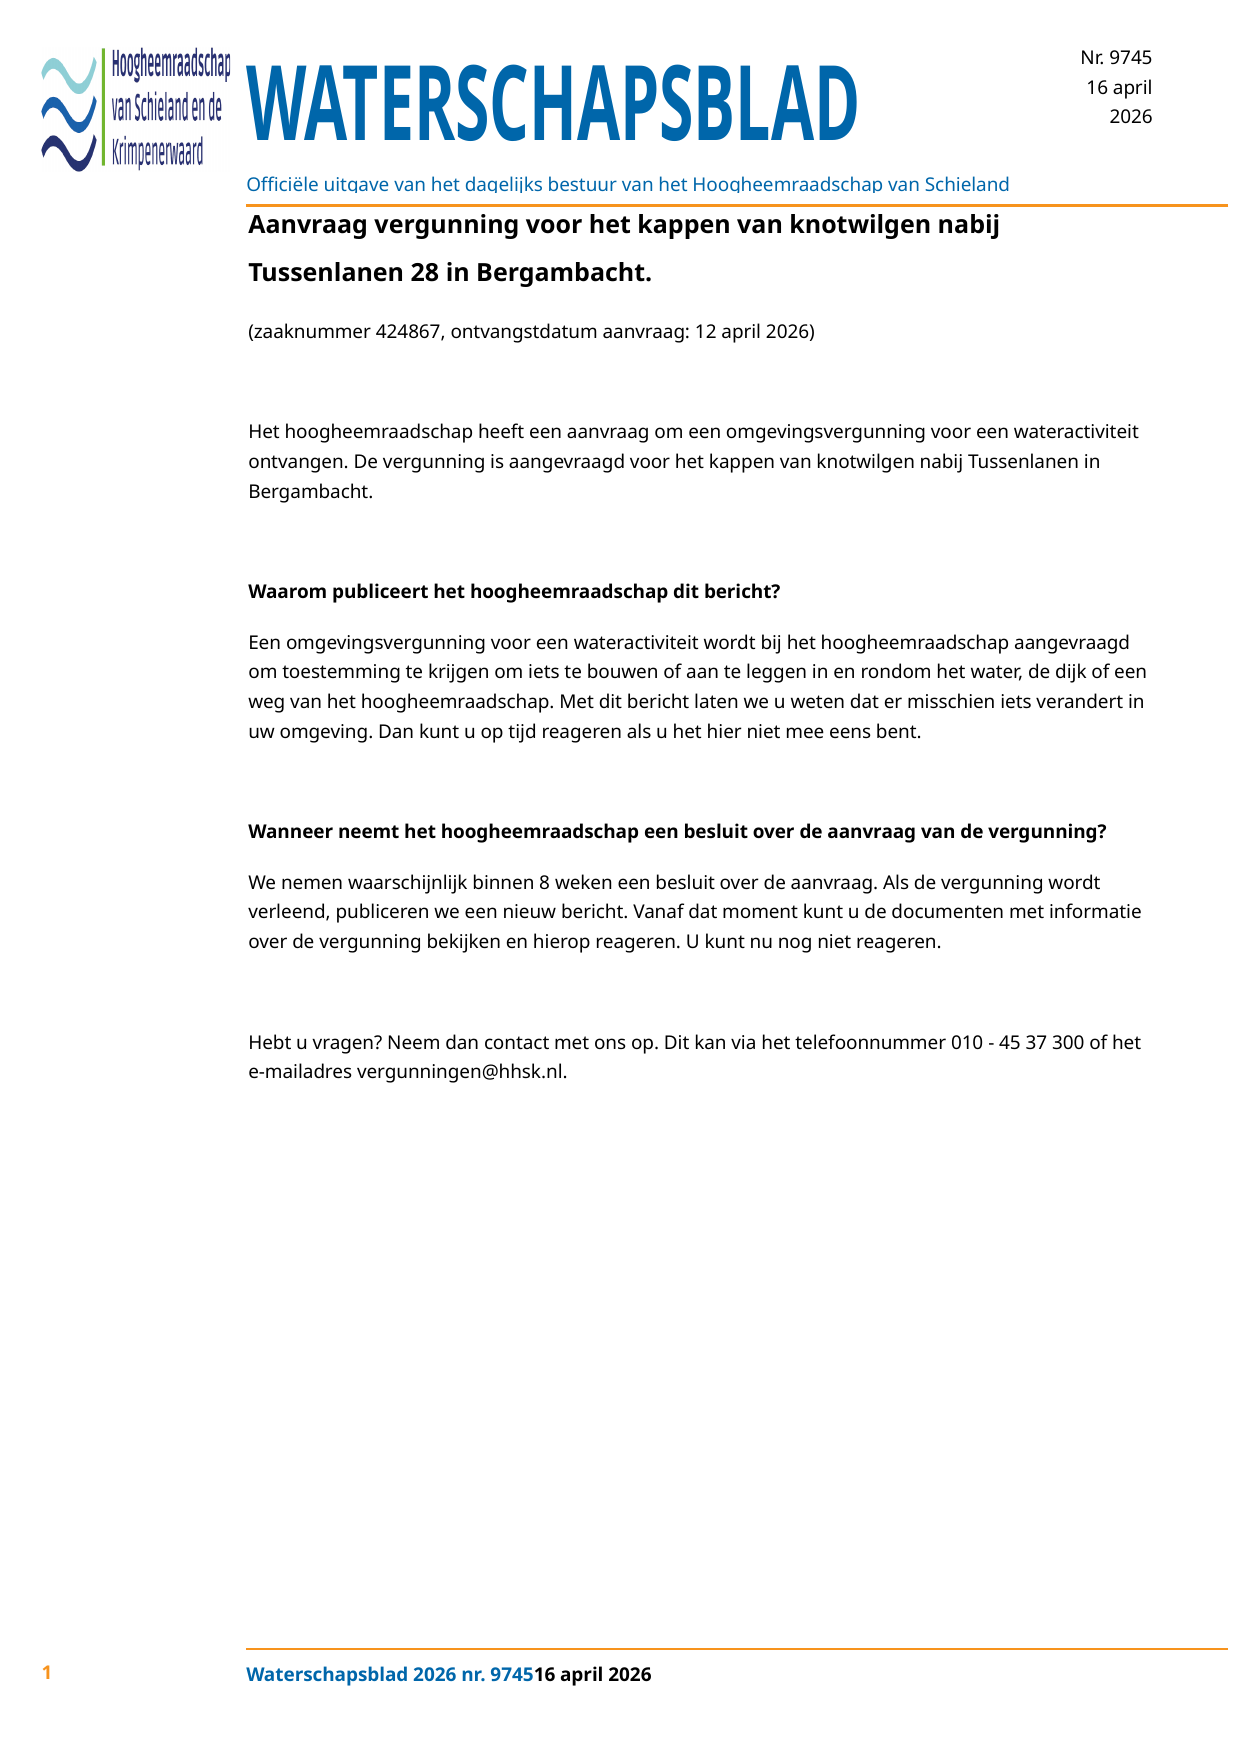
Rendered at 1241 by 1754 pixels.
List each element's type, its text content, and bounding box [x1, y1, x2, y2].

text Het hoogheemraadschap heeft een aanvraag om een omgevingsvergunning voor een wateractiviteit ontvangen. De vergunning is aangevraagd voor het kappen van knotwilgen nabij Tussenlanen in Bergambacht. [248, 419, 1152, 504]
text (zaaknummer 424867, ontvangstdatum aanvraag: 12 april 2026) [248, 318, 1152, 344]
text Wanneer neemt het hoogheemraadschap een besluit over de aanvraag van de vergunning? [248, 819, 1152, 844]
text We nemen waarschijnlijk binnen 8 weken een besluit over de aanvraag. Als de vergunning wordt verleend, publiceren we een nieuw bericht. Vanaf dat moment kunt u de documenten met informatie over de vergunning bekijken en hierop reageren. U kunt nu nog niet reageren. [248, 869, 1152, 954]
text Waarom publiceert het hoogheemraadschap dit bericht? [248, 579, 1152, 604]
text Aanvraag vergunning voor het kappen van knotwilgen nabij Tussenlanen 28 in Bergambacht. [248, 207, 1152, 288]
text Een omgevingsvergunning voor een wateractiviteit wordt bij het hoogheemraadschap aangevraagd om toestemming te krijgen om iets te bouwen of aan te leggen in en rondom het water, de dijk of een weg van het hoogheemraadschap. Met dit bericht laten we u weten dat er misschien iets verandert in uw omgeving. Dan kunt u op tijd reageren als u het hier niet mee eens bent. [248, 629, 1152, 744]
text Hebt u vragen? Neem dan contact met ons op. Dit kan via het telefoonnummer 010 - 45 37 300 of het e-mailadres vergunningen@hhsk.nl. [248, 1029, 1152, 1084]
picture [41, 47, 231, 172]
